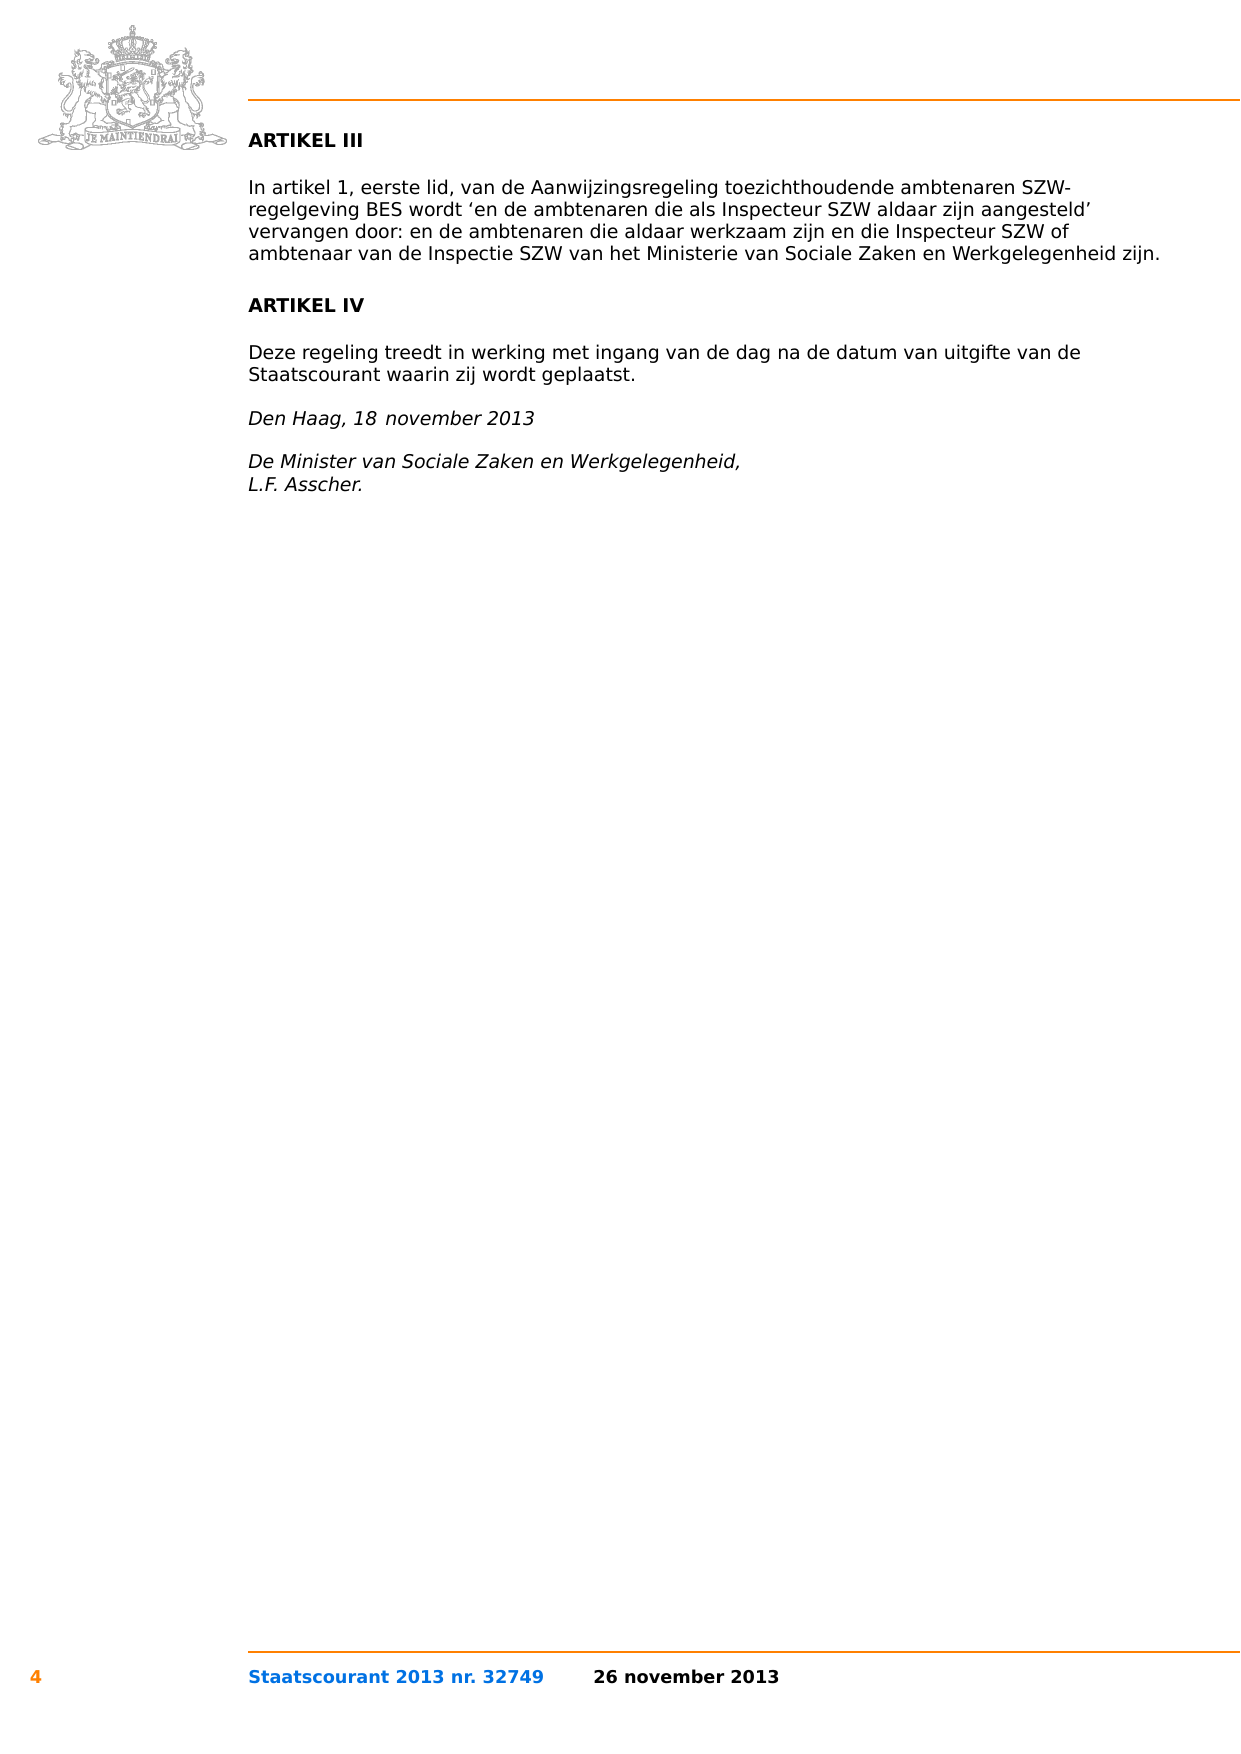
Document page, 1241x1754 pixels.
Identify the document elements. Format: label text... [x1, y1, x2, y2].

text Den Haag, 18 november 2013 [248, 408, 1163, 429]
subtitle ARTIKEL IV [248, 295, 1163, 317]
picture [38, 25, 227, 150]
subtitle ARTIKEL III [248, 130, 1163, 152]
text Deze regeling treedt in werking met ingang van de dag na de datum van uitgifte van de Staatscourant waarin zij wordt geplaatst. [248, 342, 1163, 386]
text De Minister van Sociale Zaken en Werkgelegenheid, L.F. Asscher. [248, 451, 1163, 495]
text In artikel 1, eerste lid, van de Aanwijzingsregeling toezichthoudende ambtenaren SZW-regelgeving BES wordt ‘en de ambtenaren die als Inspecteur SZW aldaar zijn aangesteld’ vervangen door: en de ambtenaren die aldaar werkzaam zijn en die Inspecteur SZW of ambtenaar van de Inspectie SZW van het Ministerie van Sociale Zaken en Werkgelegenheid zijn. [248, 177, 1163, 265]
